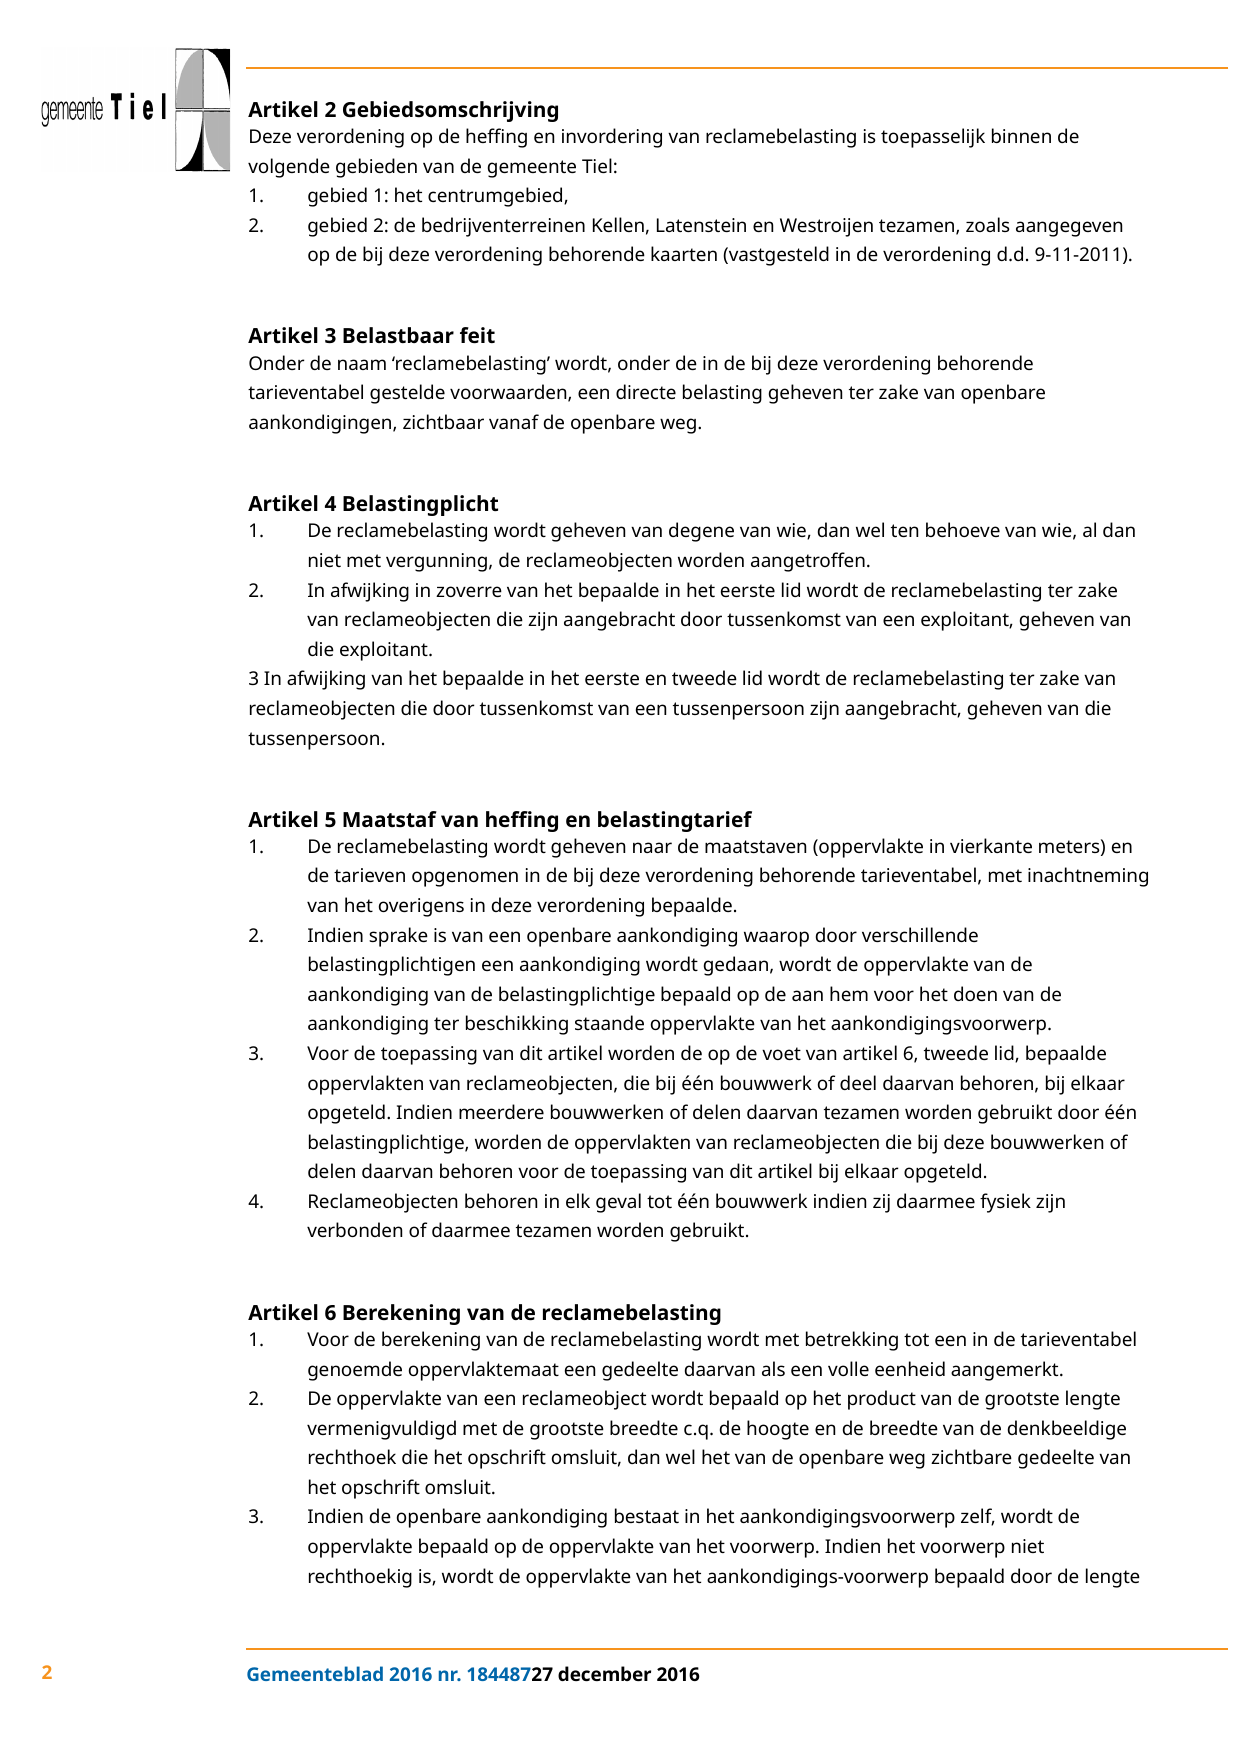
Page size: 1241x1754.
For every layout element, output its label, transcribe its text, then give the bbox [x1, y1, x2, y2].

text Artikel 6 Berekening van de reclamebelasting [248, 1298, 1152, 1326]
text Artikel 3 Belastbaar feit [248, 322, 1152, 350]
text 3 In afwijking van het bepaalde in het eerste en tweede lid wordt de reclamebelasting ter zake van reclameobjecten die door tussenkomst van een tussenpersoon zijn aangebracht, geheven van die tussenpersoon. [248, 666, 1152, 750]
list Indien sprake is van een openbare aankondiging waarop door verschillende belastingplichtigen een aankondiging wordt gedaan, wordt de oppervlakte van de aankondiging van de belastingplichtige bepaald op de aan hem voor het doen van de aankondiging ter beschikking staande oppervlakte van het aankondigingsvoorwerp. [248, 922, 1152, 1036]
list De oppervlakte van een reclameobject wordt bepaald op het product van de grootste lengte vermenigvuldigd met de grootste breedte c.q. de hoogte en de breedte van de denkbeeldige rechthoek die het opschrift omsluit, dan wel het van de openbare weg zichtbare gedeelte van het opschrift omsluit. [248, 1385, 1152, 1500]
list gebied 1: het centrumgebied, [248, 182, 1152, 208]
picture [41, 47, 231, 172]
list In afwijking in zoverre van het bepaalde in het eerste lid wordt de reclamebelasting ter zake van reclameobjecten die zijn aangebracht door tussenkomst van een exploitant, geheven van die exploitant. [248, 577, 1152, 662]
list Voor de berekening van de reclamebelasting wordt met betrekking tot een in de tarieventabel genoemde oppervlaktemaat een gedeelte daarvan als een volle eenheid aangemerkt. [248, 1326, 1152, 1381]
list De reclamebelasting wordt geheven van degene van wie, dan wel ten behoeve van wie, al dan niet met vergunning, de reclameobjecten worden aangetroffen. [248, 518, 1152, 573]
text Artikel 5 Maatstaf van heffing en belastingtarief [248, 805, 1152, 833]
list gebied 2: de bedrijventerreinen Kellen, Latenstein en Westroijen tezamen, zoals aangegeven op de bij deze verordening behorende kaarten (vastgesteld in de verordening d.d. 9-11-2011). [248, 212, 1152, 267]
text Deze verordening op de heffing en invordering van reclamebelasting is toepasselijk binnen de volgende gebieden van de gemeente Tiel: [248, 123, 1152, 178]
list Indien de openbare aankondiging bestaat in het aankondigingsvoorwerp zelf, wordt de oppervlakte bepaald op de oppervlakte van het voorwerp. Indien het voorwerp niet rechthoekig is, wordt de oppervlakte van het aankondigings-voorwerp bepaald door de lengte [248, 1504, 1152, 1588]
list Reclameobjecten behoren in elk geval tot één bouwwerk indien zij daarmee fysiek zijn verbonden of daarmee tezamen worden gebruikt. [248, 1188, 1152, 1243]
list Voor de toepassing van dit artikel worden de op de voet van artikel 6, tweede lid, bepaalde oppervlakten van reclameobjecten, die bij één bouwwerk of deel daarvan behoren, bij elkaar opgeteld. Indien meerdere bouwwerken of delen daarvan tezamen worden gebruikt door één belastingplichtige, worden de oppervlakten van reclameobjecten die bij deze bouwwerken of delen daarvan behoren voor de toepassing van dit artikel bij elkaar opgeteld. [248, 1040, 1152, 1184]
list De reclamebelasting wordt geheven naar de maatstaven (oppervlakte in vierkante meters) en de tarieven opgenomen in de bij deze verordening behorende tarieventabel, met inachtneming van het overigens in deze verordening bepaalde. [248, 833, 1152, 918]
text Onder de naam ‘reclamebelasting’ wordt, onder de in de bij deze verordening behorende tarieventabel gestelde voorwaarden, een directe belasting geheven ter zake van openbare aankondigingen, zichtbaar vanaf de openbare weg. [248, 350, 1152, 435]
text Artikel 4 Belastingplicht [248, 489, 1152, 518]
text Artikel 2 Gebiedsomschrijving [248, 95, 1152, 123]
